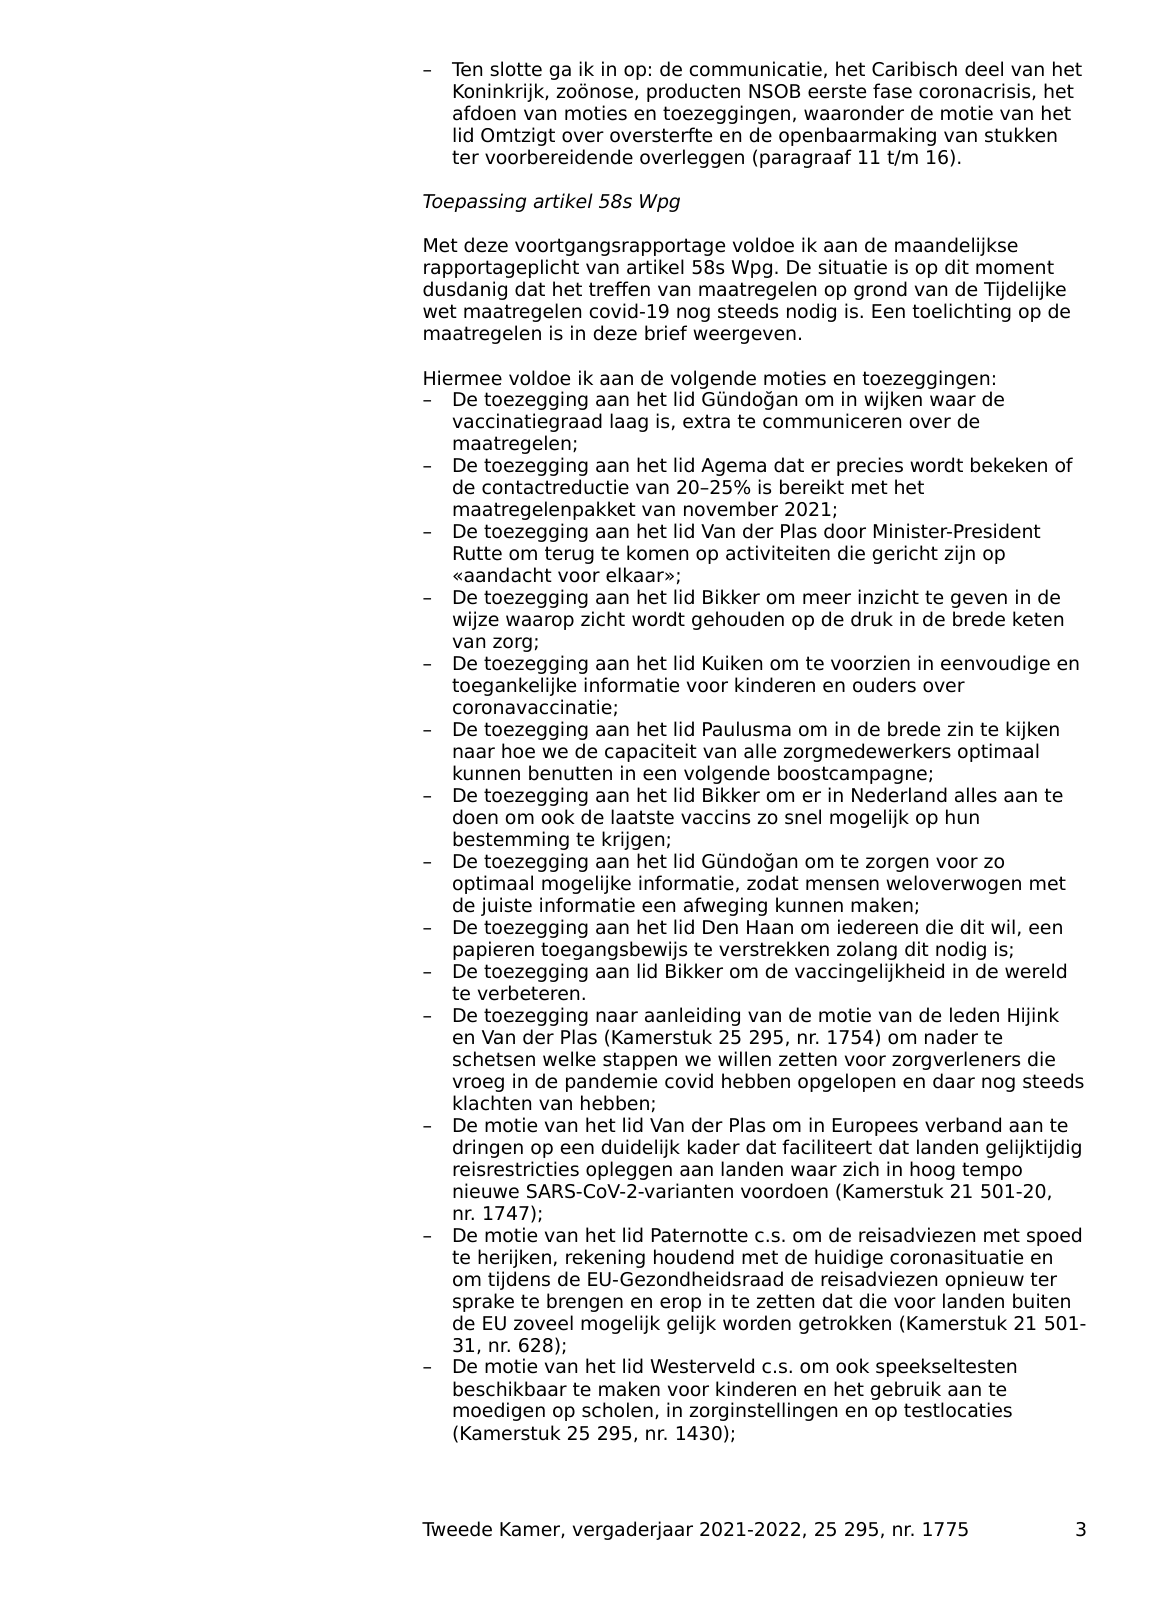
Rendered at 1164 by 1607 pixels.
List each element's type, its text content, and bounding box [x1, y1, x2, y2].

text – De toezegging aan het lid Agema dat er precies wordt bekeken of de contactreductie van 20–25% is bereikt met het maatregelenpakket van november 2021; [422, 455, 1087, 521]
text – De toezegging aan lid Bikker om de vaccingelijkheid in de wereld te verbeteren. [422, 961, 1087, 1005]
text – De toezegging aan het lid Gündoğan om in wijken waar de vaccinatiegraad laag is, extra te communiceren over de maatregelen; [422, 389, 1087, 455]
text – De motie van het lid Paternotte c.s. om de reisadviezen met spoed te herijken, rekening houdend met de huidige coronasituatie en om tijdens de EU-Gezondheidsraad de reisadviezen opnieuw ter sprake te brengen en erop in te zetten dat die voor landen buiten de EU zoveel mogelijk gelijk worden getrokken (Kamerstuk 21 501-31, nr. 628); [422, 1224, 1087, 1356]
text – De toezegging aan het lid Kuiken om te voorzien in eenvoudige en toegankelijke informatie voor kinderen en ouders over coronavaccinatie; [422, 653, 1087, 719]
text Met deze voortgangsrapportage voldoe ik aan de maandelijkse rapportageplicht van artikel 58s Wpg. De situatie is op dit moment dusdanig dat het treffen van maatregelen op grond van de Tijdelijke wet maatregelen covid-19 nog steeds nodig is. Een toelichting op de maatregelen is in deze brief weergeven. [422, 235, 1087, 345]
text – De toezegging naar aanleiding van de motie van de leden Hijink en Van der Plas (Kamerstuk 25 295, nr. 1754) om nader te schetsen welke stappen we willen zetten voor zorgverleners die vroeg in de pandemie covid hebben opgelopen en daar nog steeds klachten van hebben; [422, 1005, 1087, 1115]
text Hiermee voldoe ik aan de volgende moties en toezeggingen: [422, 367, 1087, 389]
text – De motie van het lid Westerveld c.s. om ook speekseltesten beschikbaar te maken voor kinderen en het gebruik aan te moedigen op scholen, in zorginstellingen en op testlocaties (Kamerstuk 25 295, nr. 1430); [422, 1356, 1087, 1444]
text – De toezegging aan het lid Bikker om er in Nederland alles aan te doen om ook de laatste vaccins zo snel mogelijk op hun bestemming te krijgen; [422, 785, 1087, 851]
text – De toezegging aan het lid Gündoğan om te zorgen voor zo optimaal mogelijke informatie, zodat mensen weloverwogen met de juiste informatie een afweging kunnen maken; [422, 851, 1087, 917]
text – De toezegging aan het lid Paulusma om in de brede zin te kijken naar hoe we de capaciteit van alle zorgmedewerkers optimaal kunnen benutten in een volgende boostcampagne; [422, 719, 1087, 785]
text – De motie van het lid Van der Plas om in Europees verband aan te dringen op een duidelijk kader dat faciliteert dat landen gelijktijdig reisrestricties opleggen aan landen waar zich in hoog tempo nieuwe SARS-CoV-2-varianten voordoen (Kamerstuk 21 501-20, nr. 1747); [422, 1115, 1087, 1224]
subtitle Toepassing artikel 58s Wpg [422, 191, 1087, 213]
text – De toezegging aan het lid Bikker om meer inzicht te geven in de wijze waarop zicht wordt gehouden op de druk in de brede keten van zorg; [422, 587, 1087, 653]
text – De toezegging aan het lid Van der Plas door Minister-President Rutte om terug te komen op activiteiten die gericht zijn op «aandacht voor elkaar»; [422, 521, 1087, 587]
text – De toezegging aan het lid Den Haan om iedereen die dit wil, een papieren toegangsbewijs te verstrekken zolang dit nodig is; [422, 917, 1087, 961]
text – Ten slotte ga ik in op: de communicatie, het Caribisch deel van het Koninkrijk, zoönose, producten NSOB eerste fase coronacrisis, het afdoen van moties en toezeggingen, waaronder de motie van het lid Omtzigt over oversterfte en de openbaarmaking van stukken ter voorbereidende overleggen (paragraaf 11 t/m 16). [422, 59, 1087, 169]
